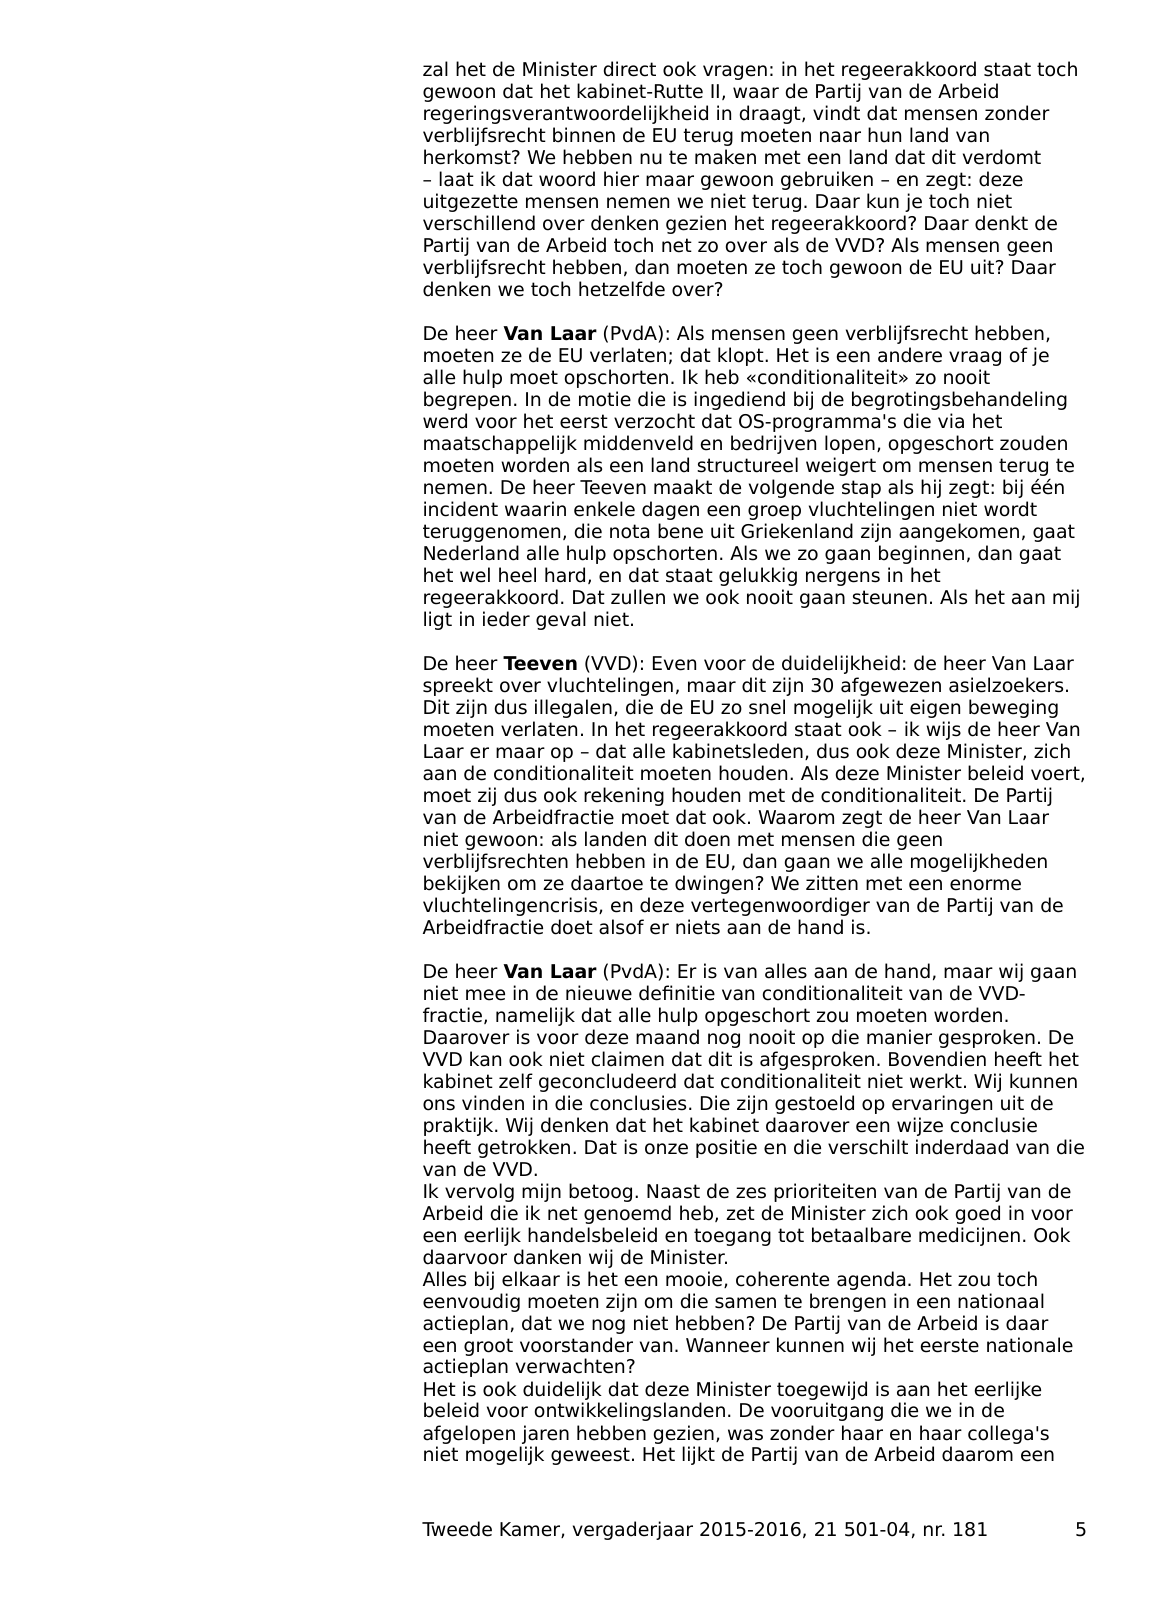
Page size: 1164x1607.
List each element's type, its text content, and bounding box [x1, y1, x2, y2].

text zal het de Minister direct ook vragen: in het regeerakkoord staat toch gewoon dat het kabinet-Rutte II, waar de Partij van de Arbeid regeringsverantwoordelijkheid in draagt, vindt dat mensen zonder verblijfsrecht binnen de EU terug moeten naar hun land van herkomst? We hebben nu te maken met een land dat dit verdomt – laat ik dat woord hier maar gewoon gebruiken – en zegt: deze uitgezette mensen nemen we niet terug. Daar kun je toch niet verschillend over denken gezien het regeerakkoord? Daar denkt de Partij van de Arbeid toch net zo over als de VVD? Als mensen geen verblijfsrecht hebben, dan moeten ze toch gewoon de EU uit? Daar denken we toch hetzelfde over? [422, 59, 1087, 301]
text De heer Van Laar (PvdA): Als mensen geen verblijfsrecht hebben, moeten ze de EU verlaten; dat klopt. Het is een andere vraag of je alle hulp moet opschorten. Ik heb «conditionaliteit» zo nooit begrepen. In de motie die is ingediend bij de begrotingsbehandeling werd voor het eerst verzocht dat OS-programma's die via het maatschappelijk middenveld en bedrijven lopen, opgeschort zouden moeten worden als een land structureel weigert om mensen terug te nemen. De heer Teeven maakt de volgende stap als hij zegt: bij één incident waarin enkele dagen een groep vluchtelingen niet wordt teruggenomen, die nota bene uit Griekenland zijn aangekomen, gaat Nederland alle hulp opschorten. Als we zo gaan beginnen, dan gaat het wel heel hard, en dat staat gelukkig nergens in het regeerakkoord. Dat zullen we ook nooit gaan steunen. Als het aan mij ligt in ieder geval niet. [422, 323, 1087, 631]
text Alles bij elkaar is het een mooie, coherente agenda. Het zou toch eenvoudig moeten zijn om die samen te brengen in een nationaal actieplan, dat we nog niet hebben? De Partij van de Arbeid is daar een groot voorstander van. Wanneer kunnen wij het eerste nationale actieplan verwachten? [422, 1268, 1087, 1378]
text Ik vervolg mijn betoog. Naast de zes prioriteiten van de Partij van de Arbeid die ik net genoemd heb, zet de Minister zich ook goed in voor een eerlijk handelsbeleid en toegang tot betaalbare medicijnen. Ook daarvoor danken wij de Minister. [422, 1181, 1087, 1268]
text De heer Teeven (VVD): Even voor de duidelijkheid: de heer Van Laar spreekt over vluchtelingen, maar dit zijn 30 afgewezen asielzoekers. Dit zijn dus illegalen, die de EU zo snel mogelijk uit eigen beweging moeten verlaten. In het regeerakkoord staat ook – ik wijs de heer Van Laar er maar op – dat alle kabinetsleden, dus ook deze Minister, zich aan de conditionaliteit moeten houden. Als deze Minister beleid voert, moet zij dus ook rekening houden met de conditionaliteit. De Partij van de Arbeidfractie moet dat ook. Waarom zegt de heer Van Laar niet gewoon: als landen dit doen met mensen die geen verblijfsrechten hebben in de EU, dan gaan we alle mogelijkheden bekijken om ze daartoe te dwingen? We zitten met een enorme vluchtelingencrisis, en deze vertegenwoordiger van de Partij van de Arbeidfractie doet alsof er niets aan de hand is. [422, 653, 1087, 939]
text De heer Van Laar (PvdA): Er is van alles aan de hand, maar wij gaan niet mee in de nieuwe definitie van conditionaliteit van de VVD-fractie, namelijk dat alle hulp opgeschort zou moeten worden. Daarover is voor deze maand nog nooit op die manier gesproken. De VVD kan ook niet claimen dat dit is afgesproken. Bovendien heeft het kabinet zelf geconcludeerd dat conditionaliteit niet werkt. Wij kunnen ons vinden in die conclusies. Die zijn gestoeld op ervaringen uit de praktijk. Wij denken dat het kabinet daarover een wijze conclusie heeft getrokken. Dat is onze positie en die verschilt inderdaad van die van de VVD. [422, 961, 1087, 1181]
text Het is ook duidelijk dat deze Minister toegewijd is aan het eerlijke beleid voor ontwikkelingslanden. De vooruitgang die we in de afgelopen jaren hebben gezien, was zonder haar en haar collega's niet mogelijk geweest. Het lijkt de Partij van de Arbeid daarom een [422, 1378, 1087, 1466]
